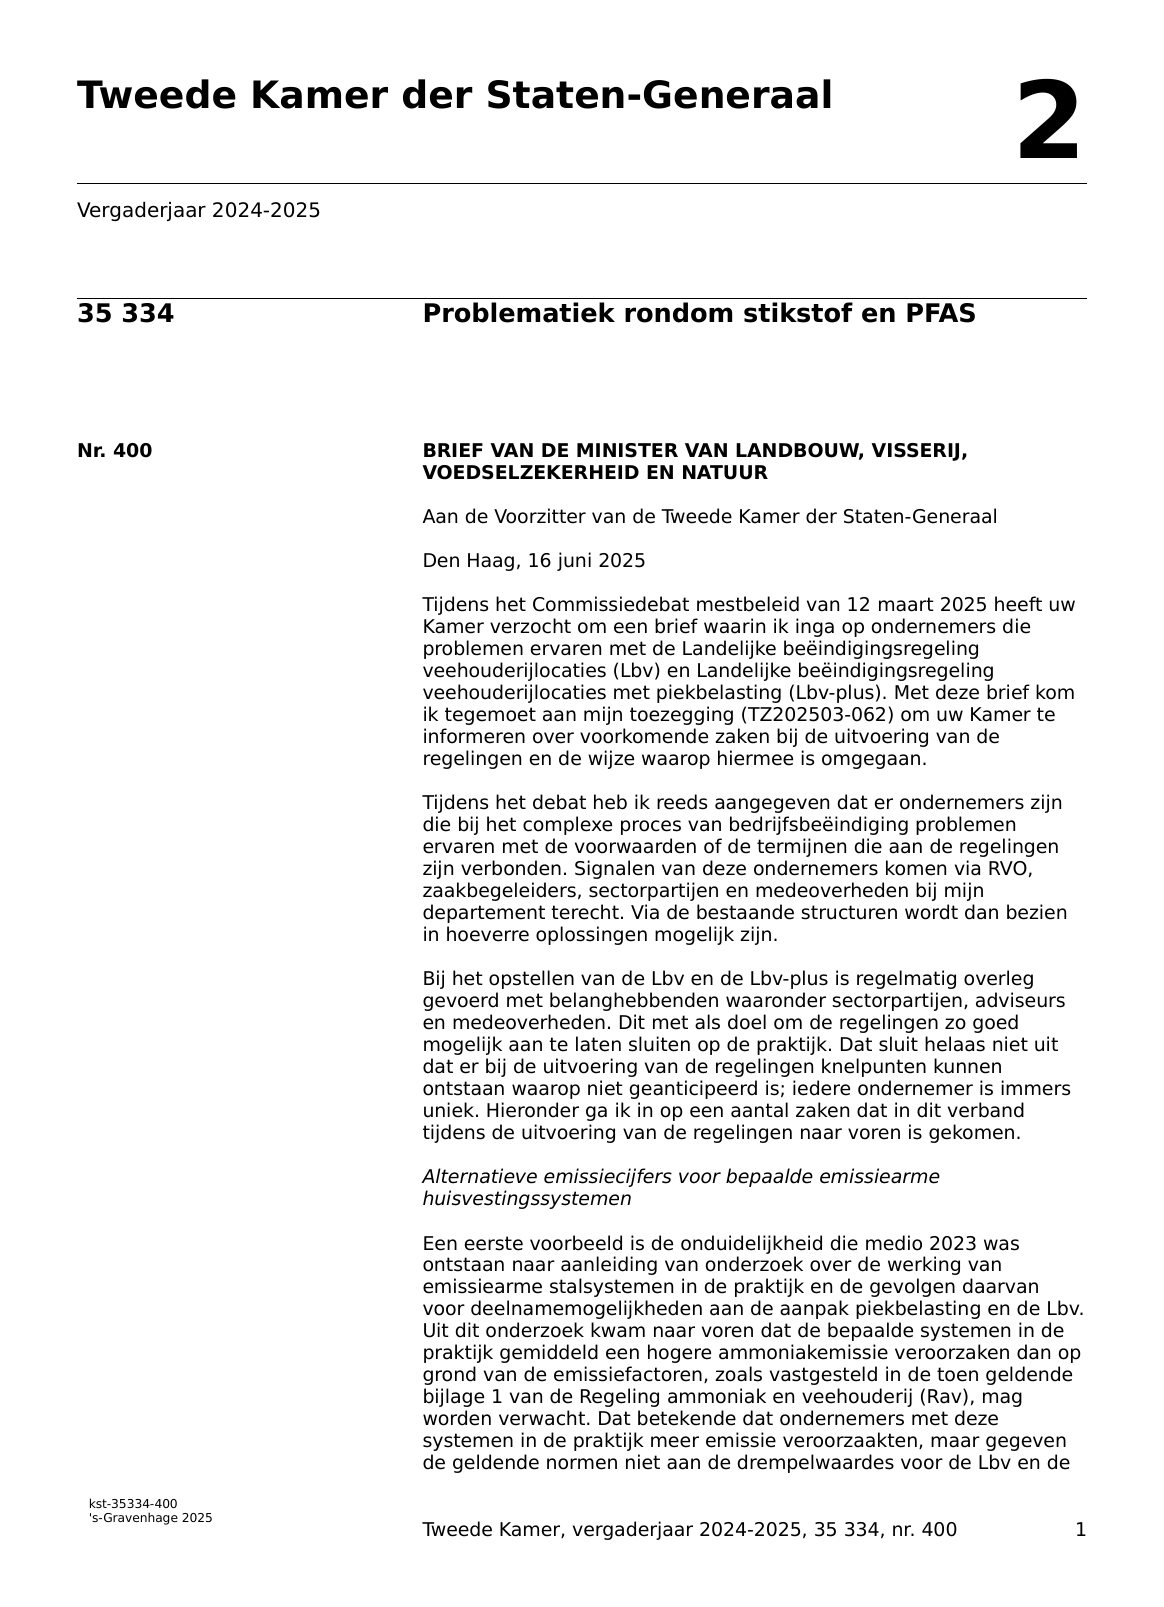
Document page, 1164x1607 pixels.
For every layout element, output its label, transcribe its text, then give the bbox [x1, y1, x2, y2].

text 's-Gravenhage 2025 [88, 1511, 323, 1525]
text Bij het opstellen van de Lbv en de Lbv-plus is regelmatig overleg gevoerd met belanghebbenden waaronder sectorpartijen, adviseurs en medeoverheden. Dit met als doel om de regelingen zo goed mogelijk aan te laten sluiten op de praktijk. Dat sluit helaas niet uit dat er bij de uitvoering van de regelingen knelpunten kunnen ontstaan waarop niet geanticipeerd is; iedere ondernemer is immers uniek. Hieronder ga ik in op een aantal zaken dat in dit verband tijdens de uitvoering van de regelingen naar voren is gekomen. [422, 968, 1087, 1144]
subtitle 35 334 Problematiek rondom stikstof en PFAS [77, 299, 1087, 329]
text Aan de Voorzitter van de Tweede Kamer der Staten-Generaal [422, 506, 1087, 528]
text Een eerste voorbeeld is de onduidelijkheid die medio 2023 was ontstaan naar aanleiding van onderzoek over de werking van emissiearme stalsystemen in de praktijk en de gevolgen daarvan voor deelnamemogelijkheden aan de aanpak piekbelasting en de Lbv. Uit dit onderzoek kwam naar voren dat de bepaalde systemen in de praktijk gemiddeld een hogere ammoniakemissie veroorzaken dan op grond van de emissiefactoren, zoals vastgesteld in de toen geldende bijlage 1 van de Regeling ammoniak en veehouderij (Rav), mag worden verwacht. Dat betekende dat ondernemers met deze systemen in de praktijk meer emissie veroorzaakten, maar gegeven de geldende normen niet aan de drempelwaardes voor de Lbv en de [422, 1232, 1087, 1474]
text kst-35334-400 [88, 1497, 323, 1511]
text Den Haag, 16 juni 2025 [422, 550, 1087, 572]
subtitle Nr. 400 BRIEF VAN DE MINISTER VAN LANDBOUW, VISSERIJ, VOEDSELZEKERHEID EN NATUUR [77, 440, 1087, 484]
table_cell Vergaderjaar 2024-2025 [77, 184, 1087, 298]
subtitle Alternatieve emissiecijfers voor bepaalde emissiearme huisvestingssystemen [422, 1166, 1087, 1210]
text Tijdens het debat heb ik reeds aangegeven dat er ondernemers zijn die bij het complexe proces van bedrijfsbeëindiging problemen ervaren met de voorwaarden of de termijnen die aan de regelingen zijn verbonden. Signalen van deze ondernemers komen via RVO, zaakbegeleiders, sectorpartijen en medeoverheden bij mijn departement terecht. Via de bestaande structuren wordt dan bezien in hoeverre oplossingen mogelijk zijn. [422, 792, 1087, 946]
text Tijdens het Commissiedebat mestbeleid van 12 maart 2025 heeft uw Kamer verzocht om een brief waarin ik inga op ondernemers die problemen ervaren met de Landelijke beëindigingsregeling veehouderijlocaties (Lbv) en Landelijke beëindigingsregeling veehouderijlocaties met piekbelasting (Lbv-plus). Met deze brief kom ik tegemoet aan mijn toezegging (TZ202503-062) om uw Kamer te informeren over voorkomende zaken bij de uitvoering van de regelingen en de wijze waarop hiermee is omgegaan. [422, 594, 1087, 770]
table_header 2 [886, 59, 1087, 183]
table_header Tweede Kamer der Staten-Generaal [77, 59, 886, 183]
